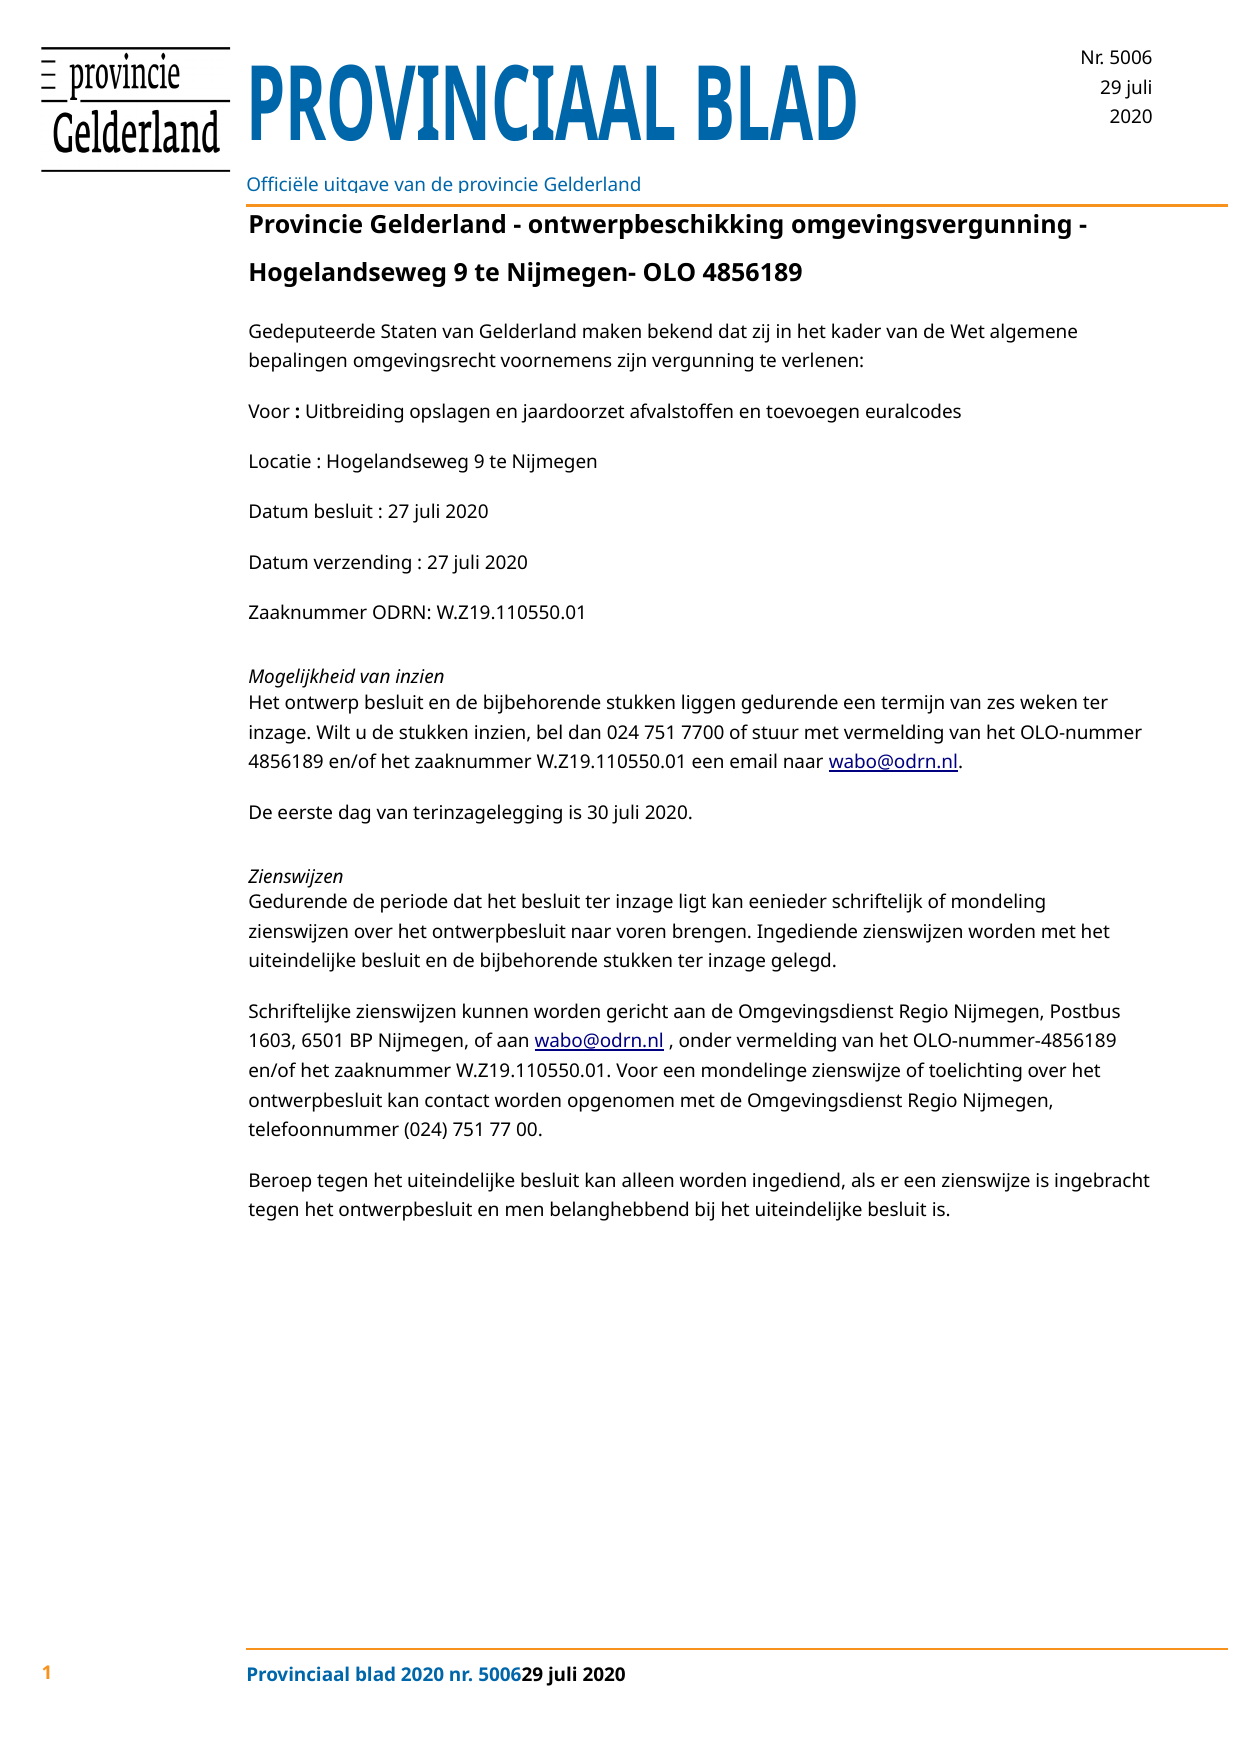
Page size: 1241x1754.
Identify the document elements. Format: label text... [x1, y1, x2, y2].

text Mogelijkheid van inzien [248, 663, 1152, 689]
text Schriftelijke zienswijzen kunnen worden gericht aan de Omgevingsdienst Regio Nijmegen, Postbus 1603, 6501 BP Nijmegen, of aan wabo@odrn.nl , onder vermelding van het OLO-nummer-4856189 en/of het zaaknummer W.Z19.110550.01. Voor een mondelinge zienswijze of toelichting over het ontwerpbesluit kan contact worden opgenomen met de Omgevingsdienst Regio Nijmegen, telefoonnummer (024) 751 77 00. [248, 998, 1152, 1142]
text Beroep tegen het uiteindelijke besluit kan alleen worden ingediend, als er een zienswijze is ingebracht tegen het ontwerpbesluit en men belanghebbend bij het uiteindelijke besluit is. [248, 1167, 1152, 1222]
text Datum besluit : 27 juli 2020 [248, 499, 1152, 524]
text Zaaknummer ODRN: W.Z19.110550.01 [248, 599, 1152, 625]
text Voor : Uitbreiding opslagen en jaardoorzet afvalstoffen en toevoegen euralcodes [248, 398, 1152, 424]
text Zienswijzen [248, 863, 1152, 888]
picture [41, 47, 231, 172]
text Datum verzending : 27 juli 2020 [248, 549, 1152, 575]
text Gedurende de periode dat het besluit ter inzage ligt kan eenieder schriftelijk of mondeling zienswijzen over het ontwerpbesluit naar voren brengen. Ingediende zienswijzen worden met het uiteindelijke besluit en de bijbehorende stukken ter inzage gelegd. [248, 888, 1152, 973]
text De eerste dag van terinzagelegging is 30 juli 2020. [248, 799, 1152, 824]
text Locatie : Hogelandseweg 9 te Nijmegen [248, 448, 1152, 474]
text Het ontwerp besluit en de bijbehorende stukken liggen gedurende een termijn van zes weken ter inzage. Wilt u de stukken inzien, bel dan 024 751 7700 of stuur met vermelding van het OLO-nummer 4856189 en/of het zaaknummer W.Z19.110550.01 een email naar wabo@odrn.nl. [248, 689, 1152, 774]
text Provincie Gelderland - ontwerpbeschikking omgevingsvergunning - Hogelandseweg 9 te Nijmegen- OLO 4856189 [248, 207, 1152, 288]
text Gedeputeerde Staten van Gelderland maken bekend dat zij in het kader van de Wet algemene bepalingen omgevingsrecht voornemens zijn vergunning te verlenen: [248, 318, 1152, 373]
